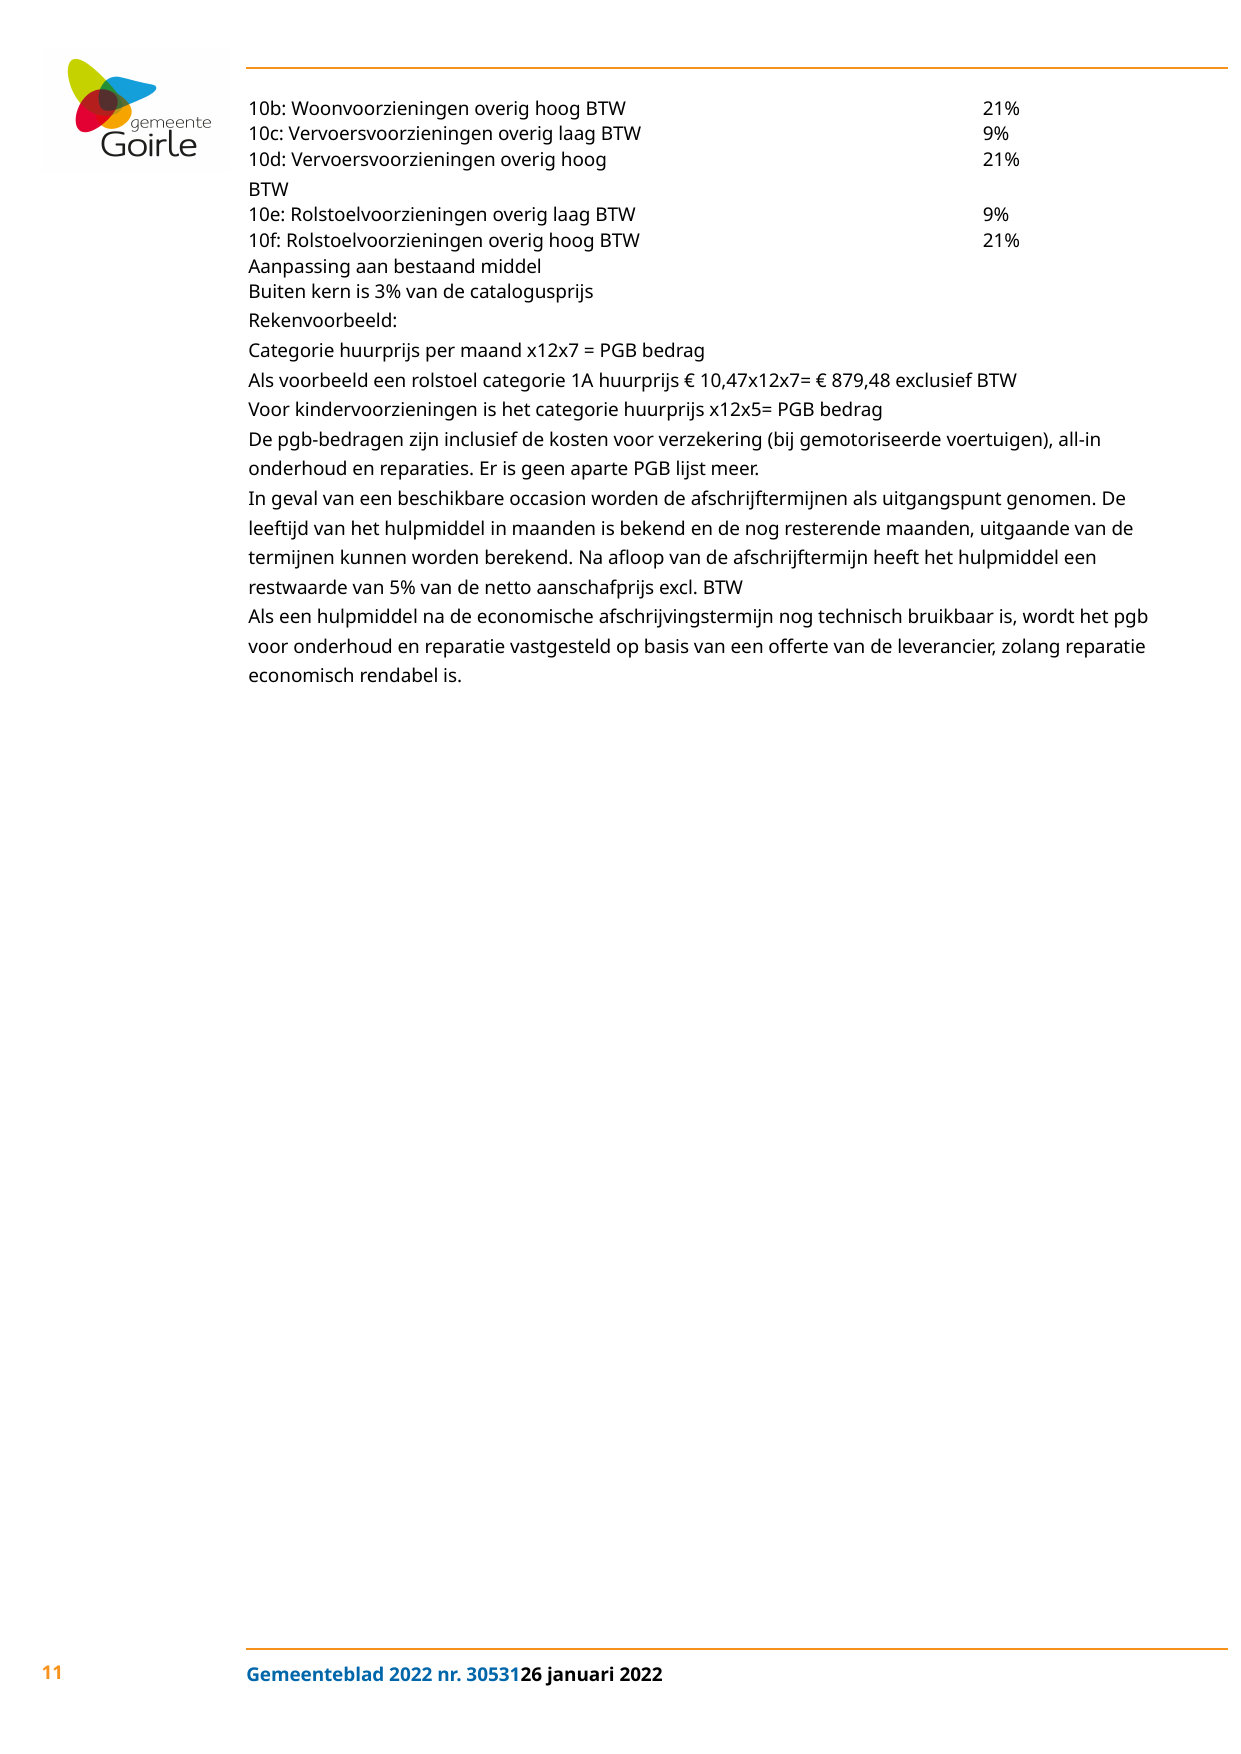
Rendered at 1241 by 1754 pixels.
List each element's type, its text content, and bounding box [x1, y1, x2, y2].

text Voor kindervoorzieningen is het categorie huurprijs x12x5= PGB bedrag [248, 396, 1152, 422]
table_cell 10c: Vervoersvoorzieningen overig laag BTW [248, 121, 645, 146]
table_cell [983, 253, 1152, 279]
table_cell 10f: Rolstoelvoorzieningen overig hoog BTW [248, 227, 645, 253]
table_cell [814, 121, 983, 146]
table_cell 10b: Woonvoorzieningen overig hoog BTW [248, 95, 645, 121]
table_cell [814, 146, 983, 202]
table_cell [814, 279, 983, 304]
table_cell 10e: Rolstoelvoorzieningen overig laag BTW [248, 202, 645, 227]
table_cell [645, 279, 814, 304]
table_cell 21% [983, 95, 1152, 121]
table_cell 21% [983, 146, 1152, 202]
table_cell [645, 227, 814, 253]
table_cell 9% [983, 121, 1152, 146]
table_cell [645, 253, 814, 279]
picture [41, 47, 231, 172]
table_cell 9% [983, 202, 1152, 227]
text De pgb-bedragen zijn inclusief de kosten voor verzekering (bij gemotoriseerde voertuigen), all-in onderhoud en reparaties. Er is geen aparte PGB lijst meer. [248, 426, 1152, 481]
table_cell Buiten kern is 3% van de catalogusprijs [248, 279, 645, 304]
text Als voorbeeld een rolstoel categorie 1A huurprijs € 10,47x12x7= € 879,48 exclusief BTW [248, 367, 1152, 393]
text Als een hulpmiddel na de economische afschrijvingstermijn nog technisch bruikbaar is, wordt het pgb voor onderhoud en reparatie vastgesteld op basis van een offerte van de leverancier, zolang reparatie economisch rendabel is. [248, 603, 1152, 688]
table_cell [645, 121, 814, 146]
table_cell [645, 146, 814, 202]
text In geval van een beschikbare occasion worden de afschrijftermijnen als uitgangspunt genomen. De leeftijd van het hulpmiddel in maanden is bekend en de nog resterende maanden, uitgaande van de termijnen kunnen worden berekend. Na afloop van de afschrijftermijn heeft het hulpmiddel een restwaarde van 5% van de netto aanschafprijs excl. BTW [248, 485, 1152, 600]
table_cell Aanpassing aan bestaand middel [248, 253, 645, 279]
text Rekenvoorbeeld: [248, 308, 1152, 333]
table_cell [645, 202, 814, 227]
table_cell [814, 95, 983, 121]
table_cell [645, 95, 814, 121]
table_cell 21% [983, 227, 1152, 253]
table_cell 10d: Vervoersvoorzieningen overig hoog BTW [248, 146, 645, 202]
text Categorie huurprijs per maand x12x7 = PGB bedrag [248, 337, 1152, 363]
table_cell [814, 202, 983, 227]
table_cell [814, 253, 983, 279]
table_cell [983, 279, 1152, 304]
table_cell [814, 227, 983, 253]
